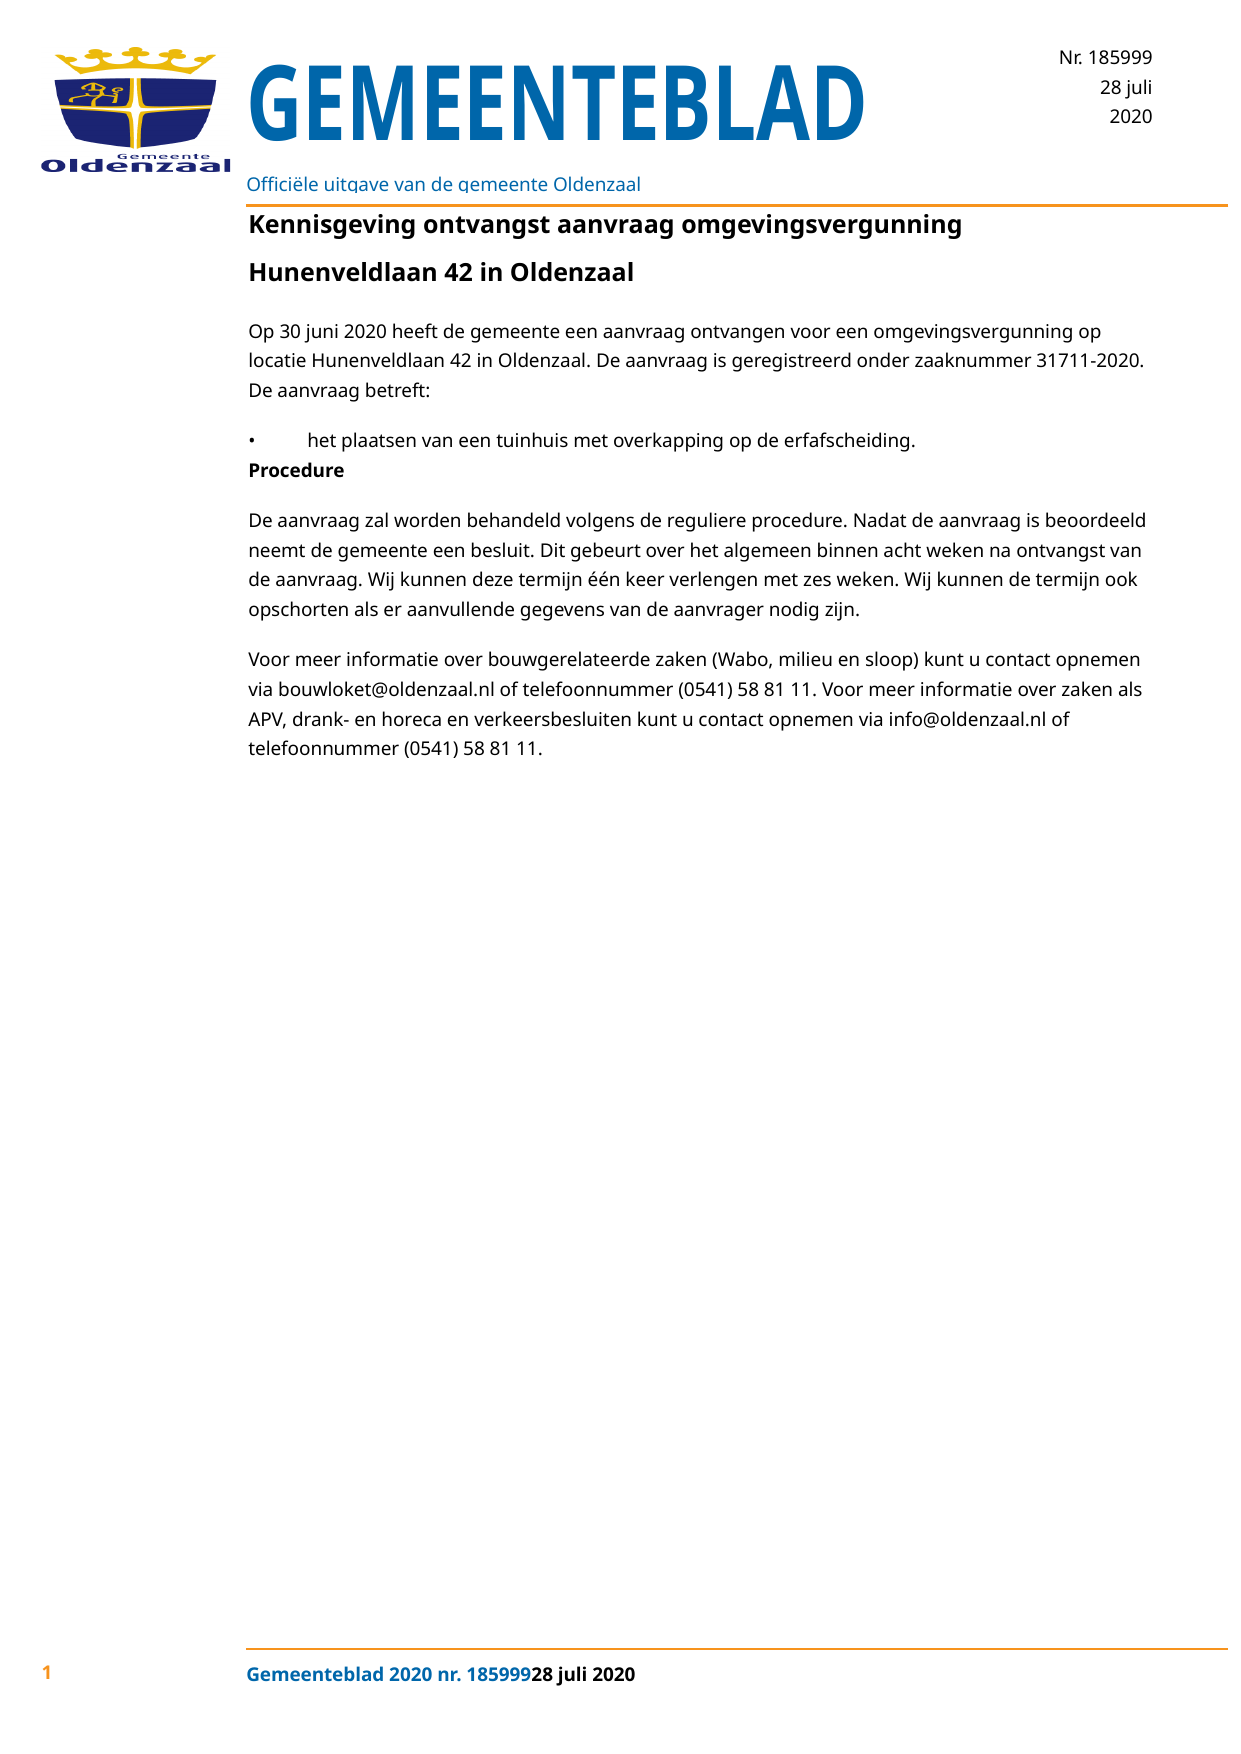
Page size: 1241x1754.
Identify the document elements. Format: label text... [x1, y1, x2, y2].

text Op 30 juni 2020 heeft de gemeente een aanvraag ontvangen voor een omgevingsvergunning op locatie Hunenveldlaan 42 in Oldenzaal. De aanvraag is geregistreerd onder zaaknummer 31711-2020. De aanvraag betreft: [248, 318, 1152, 403]
picture [41, 47, 231, 172]
list het plaatsen van een tuinhuis met overkapping op de erfafscheiding. [248, 427, 1152, 453]
text Procedure [248, 457, 1152, 483]
text Voor meer informatie over bouwgerelateerde zaken (Wabo, milieu en sloop) kunt u contact opnemen via bouwloket@oldenzaal.nl of telefoonnummer (0541) 58 81 11. Voor meer informatie over zaken als APV, drank- en horeca en verkeersbesluiten kunt u contact opnemen via info@oldenzaal.nl of telefoonnummer (0541) 58 81 11. [248, 647, 1152, 761]
text Kennisgeving ontvangst aanvraag omgevingsvergunning Hunenveldlaan 42 in Oldenzaal [248, 207, 1152, 288]
text De aanvraag zal worden behandeld volgens de reguliere procedure. Nadat de aanvraag is beoordeeld neemt de gemeente een besluit. Dit gebeurt over het algemeen binnen acht weken na ontvangst van de aanvraag. Wij kunnen deze termijn één keer verlengen met zes weken. Wij kunnen de termijn ook opschorten als er aanvullende gegevens van de aanvrager nodig zijn. [248, 507, 1152, 622]
